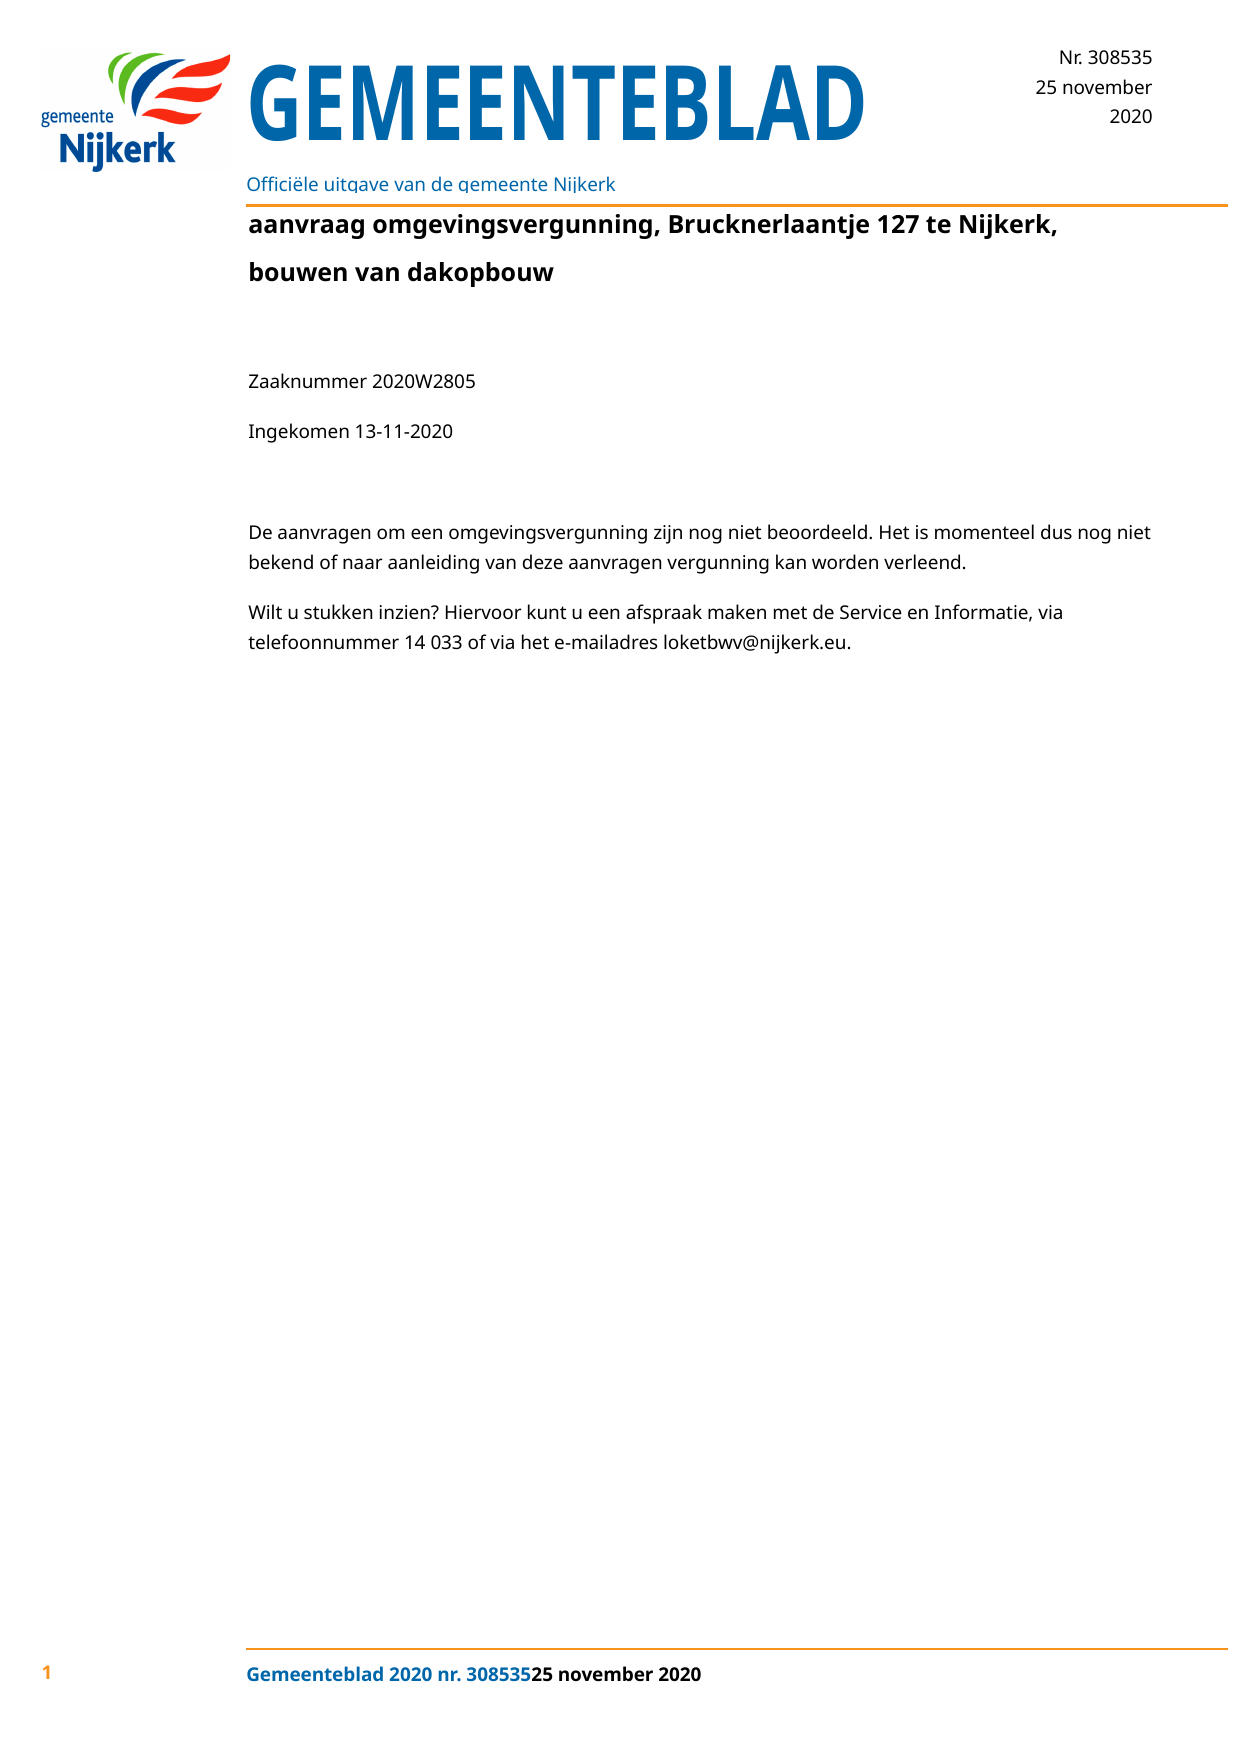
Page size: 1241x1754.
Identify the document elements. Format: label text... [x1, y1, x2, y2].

text Ingekomen 13-11-2020 [248, 419, 1152, 444]
text aanvraag omgevingsvergunning, Brucknerlaantje 127 te Nijkerk, bouwen van dakopbouw [248, 207, 1152, 288]
text Wilt u stukken inzien? Hiervoor kunt u een afspraak maken met de Service en Informatie, via telefoonnummer 14 033 of via het e-mailadres loketbwv@nijkerk.eu. [248, 599, 1152, 655]
text De aanvragen om een omgevingsvergunning zijn nog niet beoordeeld. Het is momenteel dus nog niet bekend of naar aanleiding van deze aanvragen vergunning kan worden verleend. [248, 519, 1152, 575]
picture [41, 47, 231, 172]
text Zaaknummer 2020W2805 [248, 368, 1152, 394]
